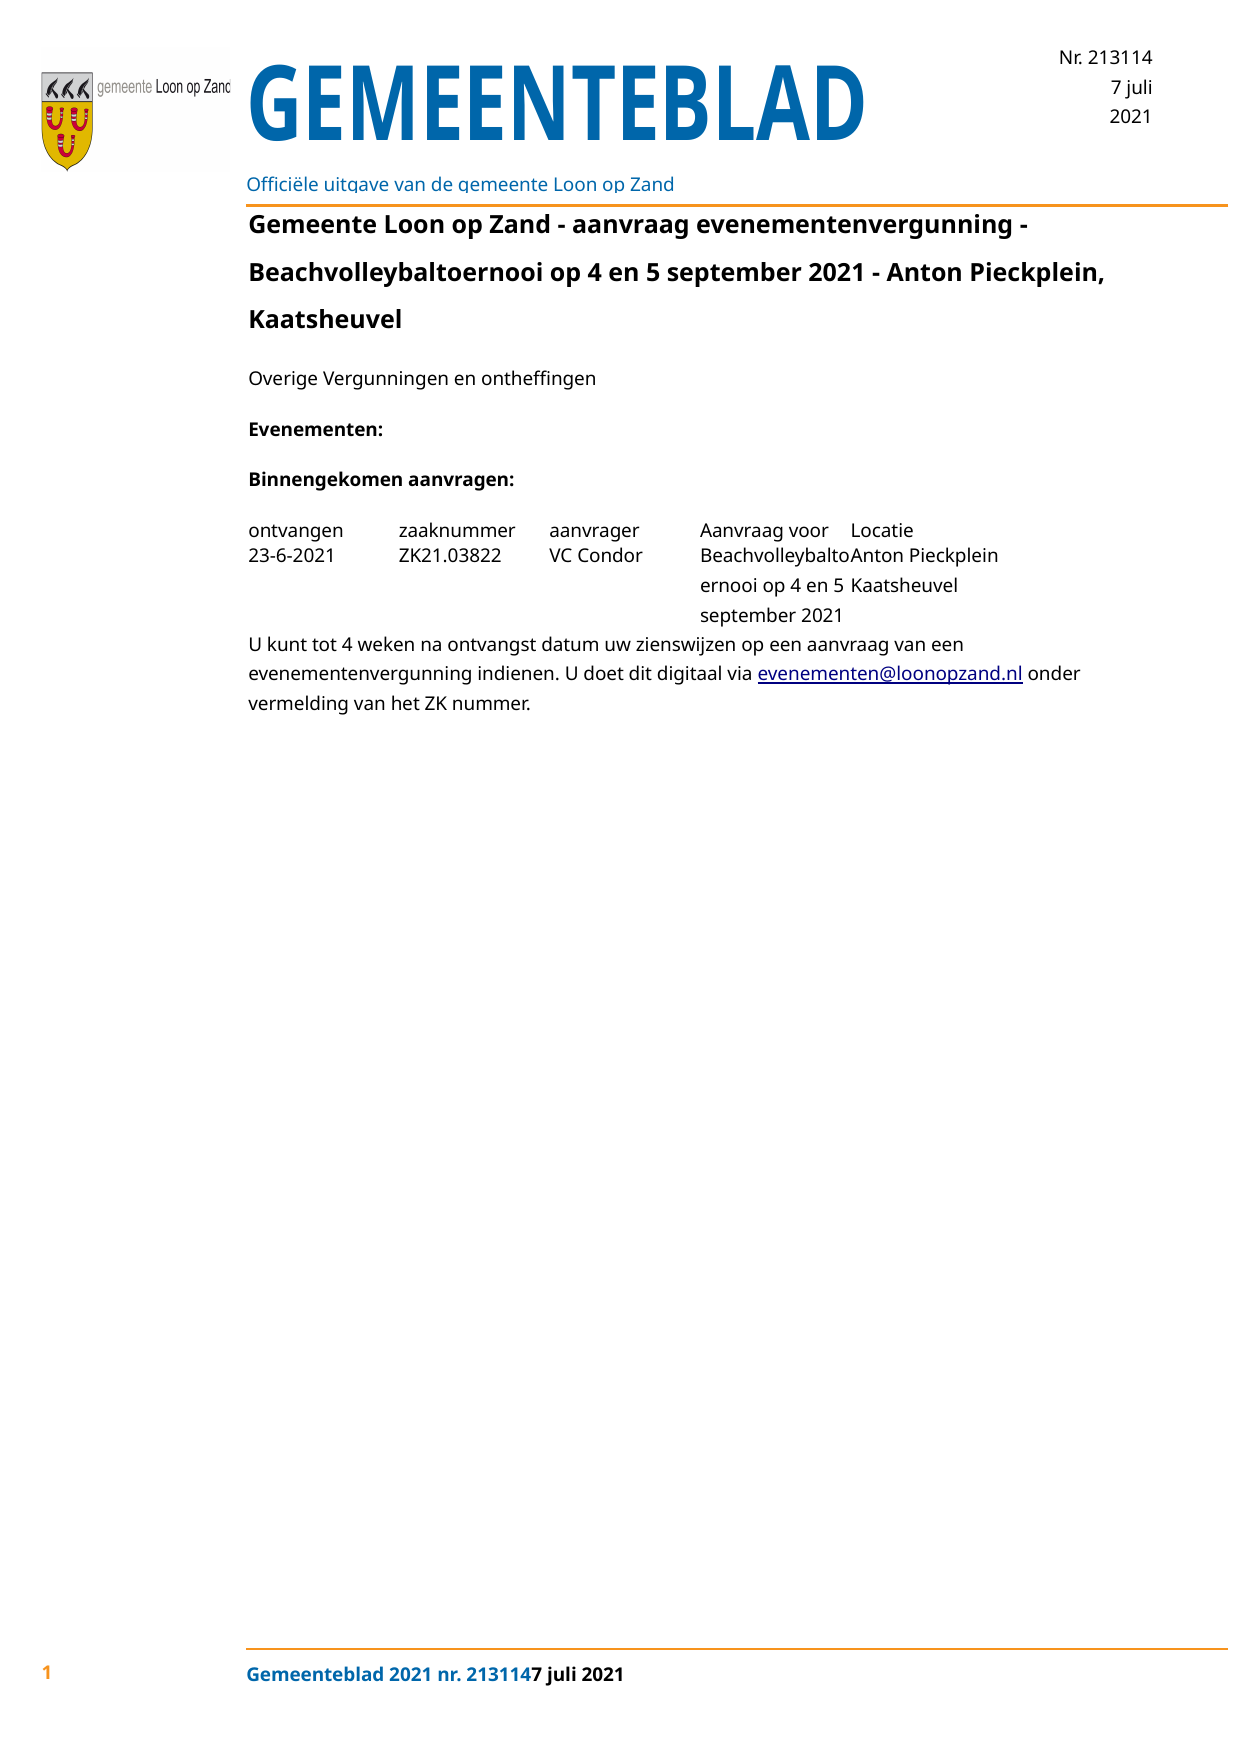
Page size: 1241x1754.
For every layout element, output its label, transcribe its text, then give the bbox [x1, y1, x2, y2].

table_cell 23-6-2021 [248, 543, 398, 627]
table_cell Beachvolleybaltoernooi op 4 en 5 september 2021 [700, 543, 850, 627]
table_header aanvrager [549, 517, 700, 543]
table_cell ZK21.03822 [399, 543, 549, 627]
text Gemeente Loon op Zand - aanvraag evenementenvergunning - Beachvolleybaltoernooi op 4 en 5 september 2021 - Anton Pieckplein, Kaatsheuvel [248, 207, 1152, 336]
text Evenementen: [248, 416, 1152, 442]
table_header [1001, 517, 1152, 543]
table_header Aanvraag voor [700, 517, 850, 543]
table_header zaaknummer [399, 517, 549, 543]
table_cell Anton Pieckplein Kaatsheuvel [850, 543, 1001, 627]
text Binnengekomen aanvragen: [248, 466, 1152, 492]
table_header ontvangen [248, 517, 398, 543]
text U kunt tot 4 weken na ontvangst datum uw zienswijzen op een aanvraag van een evenementenvergunning indienen. U doet dit digitaal via evenementen@loonopzand.nl onder vermelding van het ZK nummer. [248, 631, 1152, 716]
table_header Locatie [850, 517, 1001, 543]
table_cell [1001, 543, 1152, 627]
table_cell VC Condor [549, 543, 700, 627]
text Overige Vergunningen en ontheffingen [248, 366, 1152, 391]
picture [41, 47, 231, 172]
